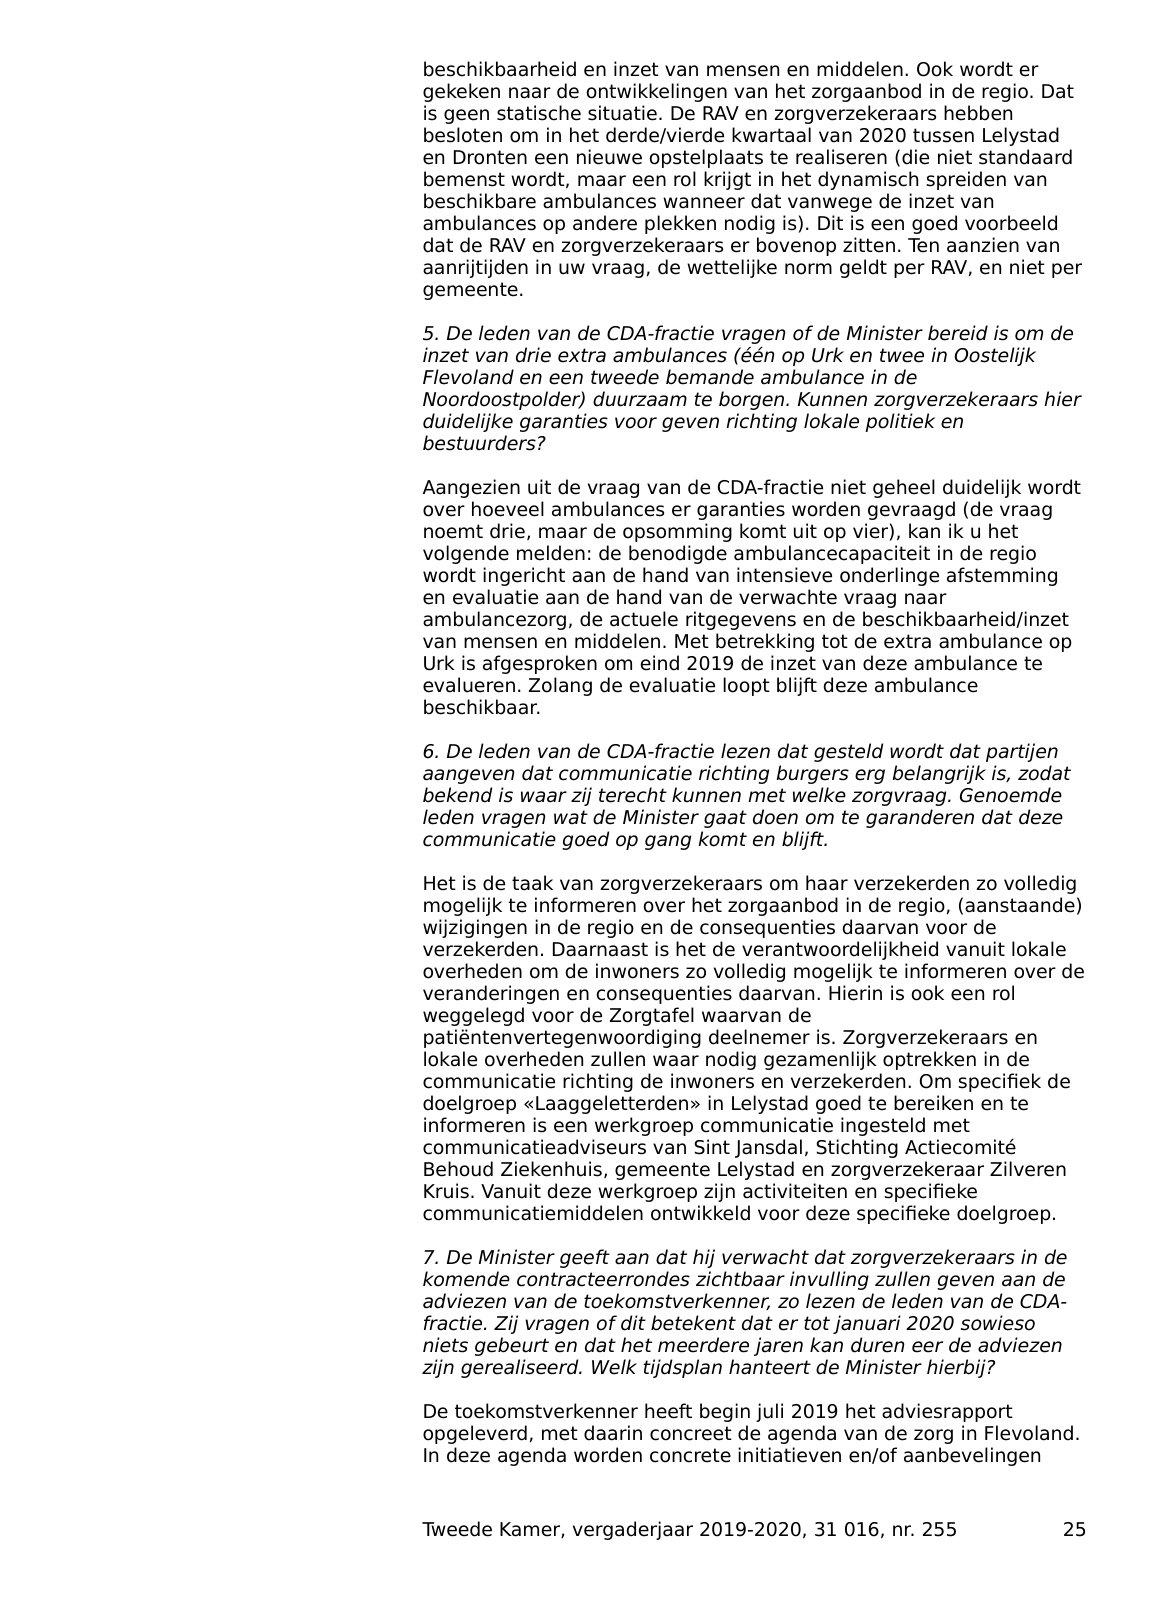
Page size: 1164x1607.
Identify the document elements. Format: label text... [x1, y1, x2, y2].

text Aangezien uit de vraag van de CDA-fractie niet geheel duidelijk wordt over hoeveel ambulances er garanties worden gevraagd (de vraag noemt drie, maar de opsomming komt uit op vier), kan ik u het volgende melden: de benodigde ambulancecapaciteit in de regio wordt ingericht aan de hand van intensieve onderlinge afstemming en evaluatie aan de hand van de verwachte vraag naar ambulancezorg, de actuele ritgegevens en de beschikbaarheid/inzet van mensen en middelen. Met betrekking tot de extra ambulance op Urk is afgesproken om eind 2019 de inzet van deze ambulance te evalueren. Zolang de evaluatie loopt blijft deze ambulance beschikbaar. [422, 477, 1087, 719]
subtitle 6. De leden van de CDA-fractie lezen dat gesteld wordt dat partijen aangeven dat communicatie richting burgers erg belangrijk is, zodat bekend is waar zij terecht kunnen met welke zorgvraag. Genoemde leden vragen wat de Minister gaat doen om te garanderen dat deze communicatie goed op gang komt en blijft. [422, 741, 1087, 851]
subtitle 7. De Minister geeft aan dat hij verwacht dat zorgverzekeraars in de komende contracteerrondes zichtbaar invulling zullen geven aan de adviezen van de toekomstverkenner, zo lezen de leden van de CDA-fractie. Zij vragen of dit betekent dat er tot januari 2020 sowieso niets gebeurt en dat het meerdere jaren kan duren eer de adviezen zijn gerealiseerd. Welk tijdsplan hanteert de Minister hierbij? [422, 1247, 1087, 1379]
subtitle 5. De leden van de CDA-fractie vragen of de Minister bereid is om de inzet van drie extra ambulances (één op Urk en twee in Oostelijk Flevoland en een tweede bemande ambulance in de Noordoostpolder) duurzaam te borgen. Kunnen zorgverzekeraars hier duidelijke garanties voor geven richting lokale politiek en bestuurders? [422, 323, 1087, 455]
text Het is de taak van zorgverzekeraars om haar verzekerden zo volledig mogelijk te informeren over het zorgaanbod in de regio, (aanstaande) wijzigingen in de regio en de consequenties daarvan voor de verzekerden. Daarnaast is het de verantwoordelijkheid vanuit lokale overheden om de inwoners zo volledig mogelijk te informeren over de veranderingen en consequenties daarvan. Hierin is ook een rol weggelegd voor de Zorgtafel waarvan de patiëntenvertegenwoordiging deelnemer is. Zorgverzekeraars en lokale overheden zullen waar nodig gezamenlijk optrekken in de communicatie richting de inwoners en verzekerden. Om specifiek de doelgroep «Laaggeletterden» in Lelystad goed te bereiken en te informeren is een werkgroep communicatie ingesteld met communicatieadviseurs van Sint Jansdal, Stichting Actiecomité Behoud Ziekenhuis, gemeente Lelystad en zorgverzekeraar Zilveren Kruis. Vanuit deze werkgroep zijn activiteiten en specifieke communicatiemiddelen ontwikkeld voor deze specifieke doelgroep. [422, 873, 1087, 1225]
text beschikbaarheid en inzet van mensen en middelen. Ook wordt er gekeken naar de ontwikkelingen van het zorgaanbod in de regio. Dat is geen statische situatie. De RAV en zorgverzekeraars hebben besloten om in het derde/vierde kwartaal van 2020 tussen Lelystad en Dronten een nieuwe opstelplaats te realiseren (die niet standaard bemenst wordt, maar een rol krijgt in het dynamisch spreiden van beschikbare ambulances wanneer dat vanwege de inzet van ambulances op andere plekken nodig is). Dit is een goed voorbeeld dat de RAV en zorgverzekeraars er bovenop zitten. Ten aanzien van aanrijtijden in uw vraag, de wettelijke norm geldt per RAV, en niet per gemeente. [422, 59, 1087, 301]
text De toekomstverkenner heeft begin juli 2019 het adviesrapport opgeleverd, met daarin concreet de agenda van de zorg in Flevoland. In deze agenda worden concrete initiatieven en/of aanbevelingen [422, 1401, 1087, 1467]
